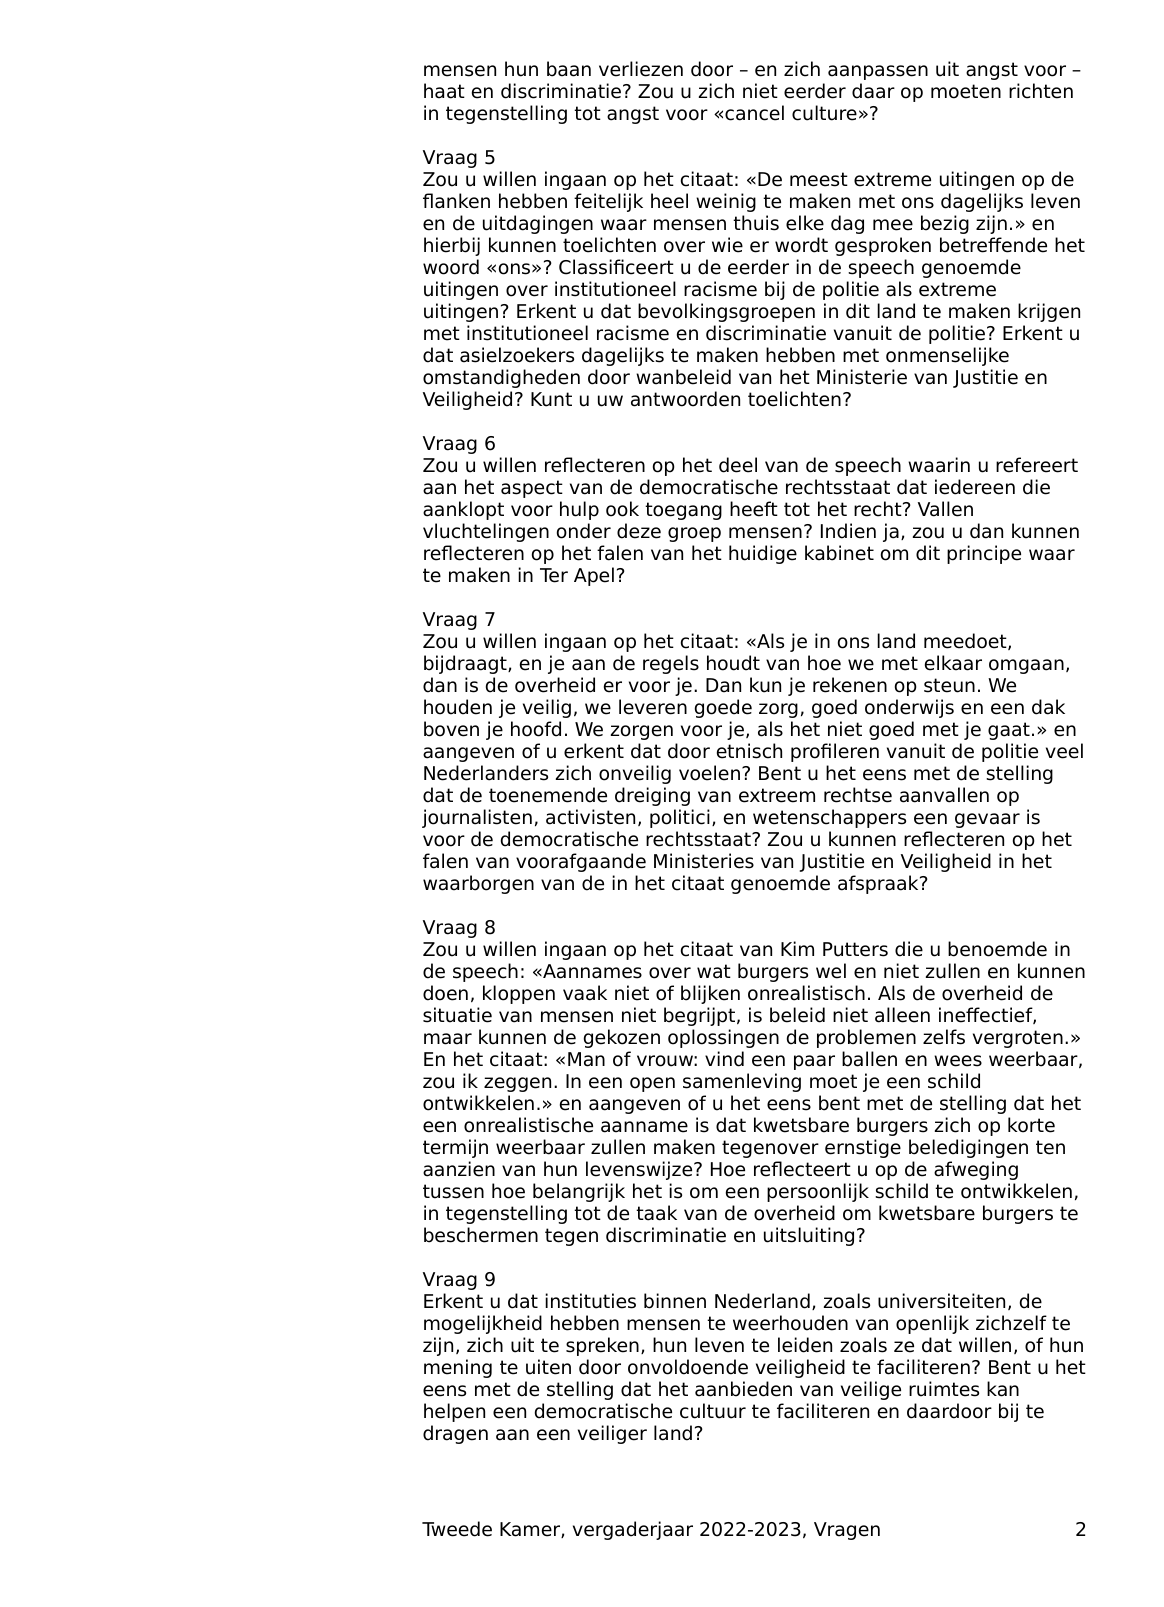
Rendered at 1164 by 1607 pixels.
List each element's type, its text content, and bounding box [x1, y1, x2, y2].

text Vraag 7 [422, 609, 1087, 631]
text Vraag 6 [422, 433, 1087, 455]
text Vraag 5 [422, 147, 1087, 169]
text Zou u willen reflecteren op het deel van de speech waarin u refereert aan het aspect van de democratische rechtsstaat dat iedereen die aanklopt voor hulp ook toegang heeft tot het recht? Vallen vluchtelingen onder deze groep mensen? Indien ja, zou u dan kunnen reflecteren op het falen van het huidige kabinet om dit principe waar te maken in Ter Apel? [422, 455, 1087, 587]
text Vraag 8 [422, 917, 1087, 939]
text Erkent u dat instituties binnen Nederland, zoals universiteiten, de mogelijkheid hebben mensen te weerhouden van openlijk zichzelf te zijn, zich uit te spreken, hun leven te leiden zoals ze dat willen, of hun mening te uiten door onvoldoende veiligheid te faciliteren? Bent u het eens met de stelling dat het aanbieden van veilige ruimtes kan helpen een democratische cultuur te faciliteren en daardoor bij te dragen aan een veiliger land? [422, 1291, 1087, 1445]
text mensen hun baan verliezen door – en zich aanpassen uit angst voor – haat en discriminatie? Zou u zich niet eerder daar op moeten richten in tegenstelling tot angst voor «cancel culture»? [422, 59, 1087, 125]
text Zou u willen ingaan op het citaat van Kim Putters die u benoemde in de speech: «Aannames over wat burgers wel en niet zullen en kunnen doen, kloppen vaak niet of blijken onrealistisch. Als de overheid de situatie van mensen niet begrijpt, is beleid niet alleen ineffectief, maar kunnen de gekozen oplossingen de problemen zelfs vergroten.» En het citaat: «Man of vrouw: vind een paar ballen en wees weerbaar, zou ik zeggen. In een open samenleving moet je een schild ontwikkelen.» en aangeven of u het eens bent met de stelling dat het een onrealistische aanname is dat kwetsbare burgers zich op korte termijn weerbaar zullen maken tegenover ernstige beledigingen ten aanzien van hun levenswijze? Hoe reflecteert u op de afweging tussen hoe belangrijk het is om een persoonlijk schild te ontwikkelen, in tegenstelling tot de taak van de overheid om kwetsbare burgers te beschermen tegen discriminatie en uitsluiting? [422, 939, 1087, 1247]
text Zou u willen ingaan op het citaat: «Als je in ons land meedoet, bijdraagt, en je aan de regels houdt van hoe we met elkaar omgaan, dan is de overheid er voor je. Dan kun je rekenen op steun. We houden je veilig, we leveren goede zorg, goed onderwijs en een dak boven je hoofd. We zorgen voor je, als het niet goed met je gaat.» en aangeven of u erkent dat door etnisch profileren vanuit de politie veel Nederlanders zich onveilig voelen? Bent u het eens met de stelling dat de toenemende dreiging van extreem rechtse aanvallen op journalisten, activisten, politici, en wetenschappers een gevaar is voor de democratische rechtsstaat? Zou u kunnen reflecteren op het falen van voorafgaande Ministeries van Justitie en Veiligheid in het waarborgen van de in het citaat genoemde afspraak? [422, 631, 1087, 895]
text Vraag 9 [422, 1269, 1087, 1291]
text Zou u willen ingaan op het citaat: «De meest extreme uitingen op de flanken hebben feitelijk heel weinig te maken met ons dagelijks leven en de uitdagingen waar mensen thuis elke dag mee bezig zijn.» en hierbij kunnen toelichten over wie er wordt gesproken betreffende het woord «ons»? Classificeert u de eerder in de speech genoemde uitingen over institutioneel racisme bij de politie als extreme uitingen? Erkent u dat bevolkingsgroepen in dit land te maken krijgen met institutioneel racisme en discriminatie vanuit de politie? Erkent u dat asielzoekers dagelijks te maken hebben met onmenselijke omstandigheden door wanbeleid van het Ministerie van Justitie en Veiligheid? Kunt u uw antwoorden toelichten? [422, 169, 1087, 411]
